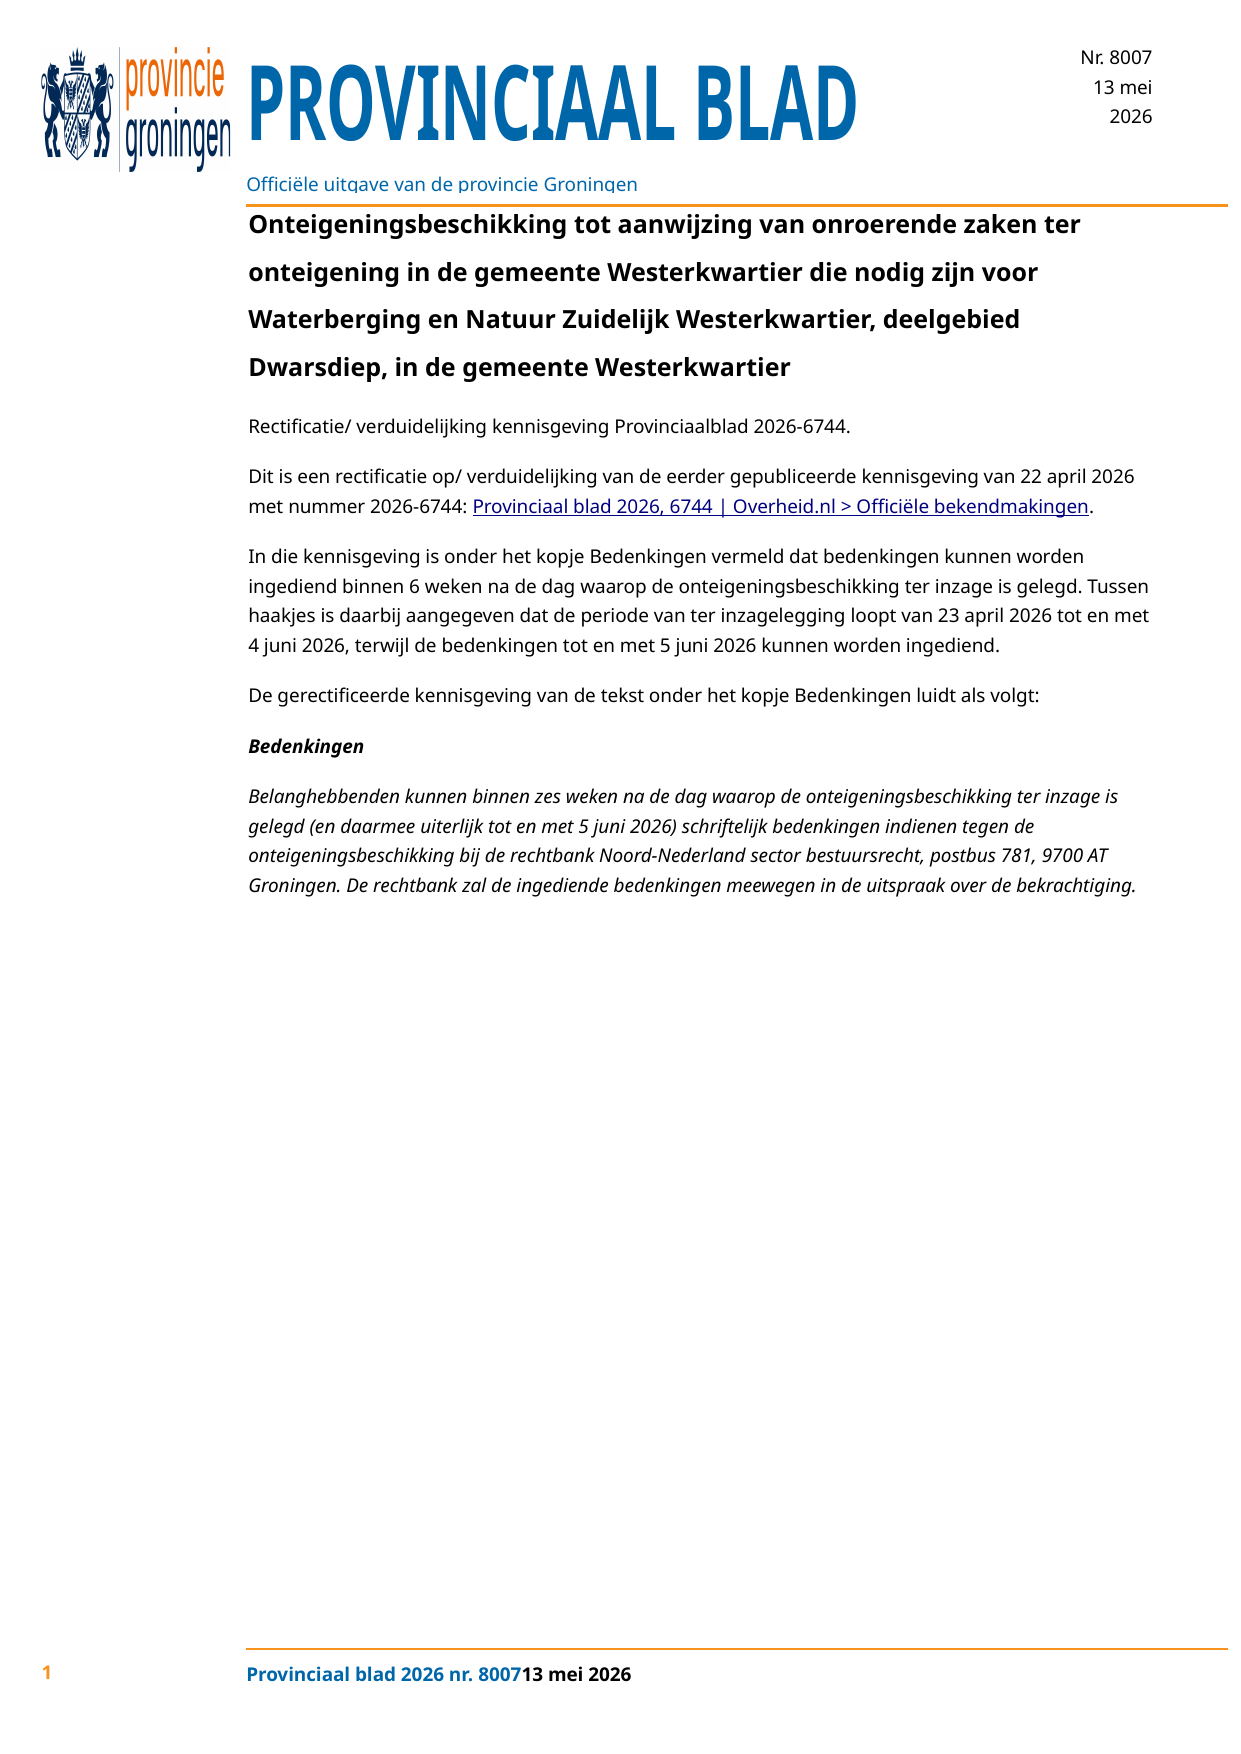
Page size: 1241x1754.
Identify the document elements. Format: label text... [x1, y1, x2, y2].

text Belanghebbenden kunnen binnen zes weken na de dag waarop de onteigeningsbeschikking ter inzage is gelegd (en daarmee uiterlijk tot en met 5 juni 2026) schriftelijk bedenkingen indienen tegen de onteigeningsbeschikking bij de rechtbank Noord-Nederland sector bestuursrecht, postbus 781, 9700 AT Groningen. De rechtbank zal de ingediende bedenkingen meewegen in de uitspraak over de bekrachtiging. [248, 783, 1152, 898]
text Bedenkingen [248, 733, 1152, 759]
text In die kennisgeving is onder het kopje Bedenkingen vermeld dat bedenkingen kunnen worden ingediend binnen 6 weken na de dag waarop de onteigeningsbeschikking ter inzage is gelegd. Tussen haakjes is daarbij aangegeven dat de periode van ter inzagelegging loopt van 23 april 2026 tot en met 4 juni 2026, terwijl de bedenkingen tot en met 5 juni 2026 kunnen worden ingediend. [248, 543, 1152, 658]
text Dit is een rectificatie op/ verduidelijking van de eerder gepubliceerde kennisgeving van 22 april 2026 met nummer 2026-6744: Provinciaal blad 2026, 6744 | Overheid.nl > Officiële bekendmakingen. [248, 463, 1152, 519]
text Rectificatie/ verduidelijking kennisgeving Provinciaalblad 2026-6744. [248, 413, 1152, 439]
picture [41, 47, 231, 172]
text De gerectificeerde kennisgeving van de tekst onder het kopje Bedenkingen luidt als volgt: [248, 683, 1152, 708]
text Onteigeningsbeschikking tot aanwijzing van onroerende zaken ter onteigening in de gemeente Westerkwartier die nodig zijn voor Waterberging en Natuur Zuidelijk Westerkwartier, deelgebied Dwarsdiep, in de gemeente Westerkwartier [248, 207, 1152, 384]
